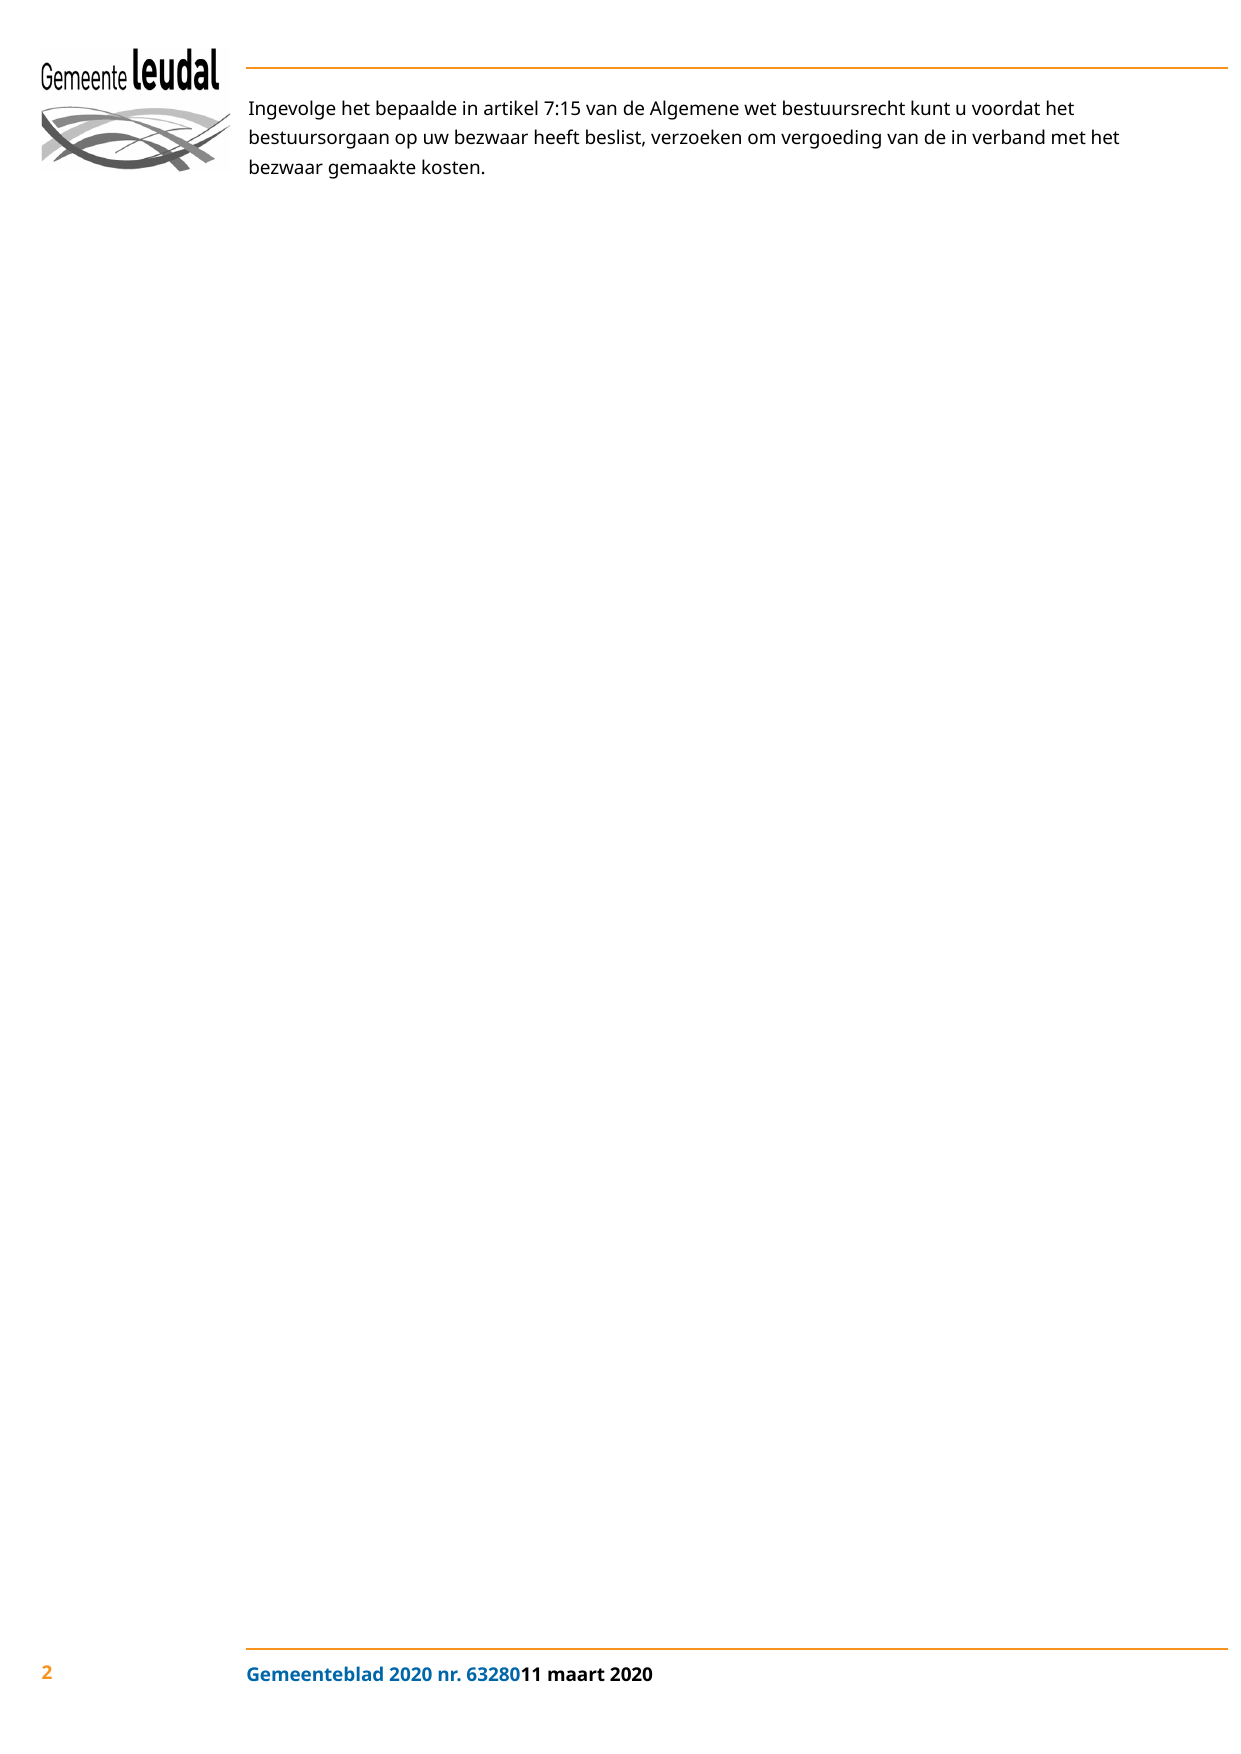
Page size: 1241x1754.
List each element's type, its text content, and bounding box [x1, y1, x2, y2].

text Ingevolge het bepaalde in artikel 7:15 van de Algemene wet bestuursrecht kunt u voordat het bestuursorgaan op uw bezwaar heeft beslist, verzoeken om vergoeding van de in verband met het bezwaar gemaakte kosten. [248, 95, 1152, 180]
picture [41, 47, 231, 172]
